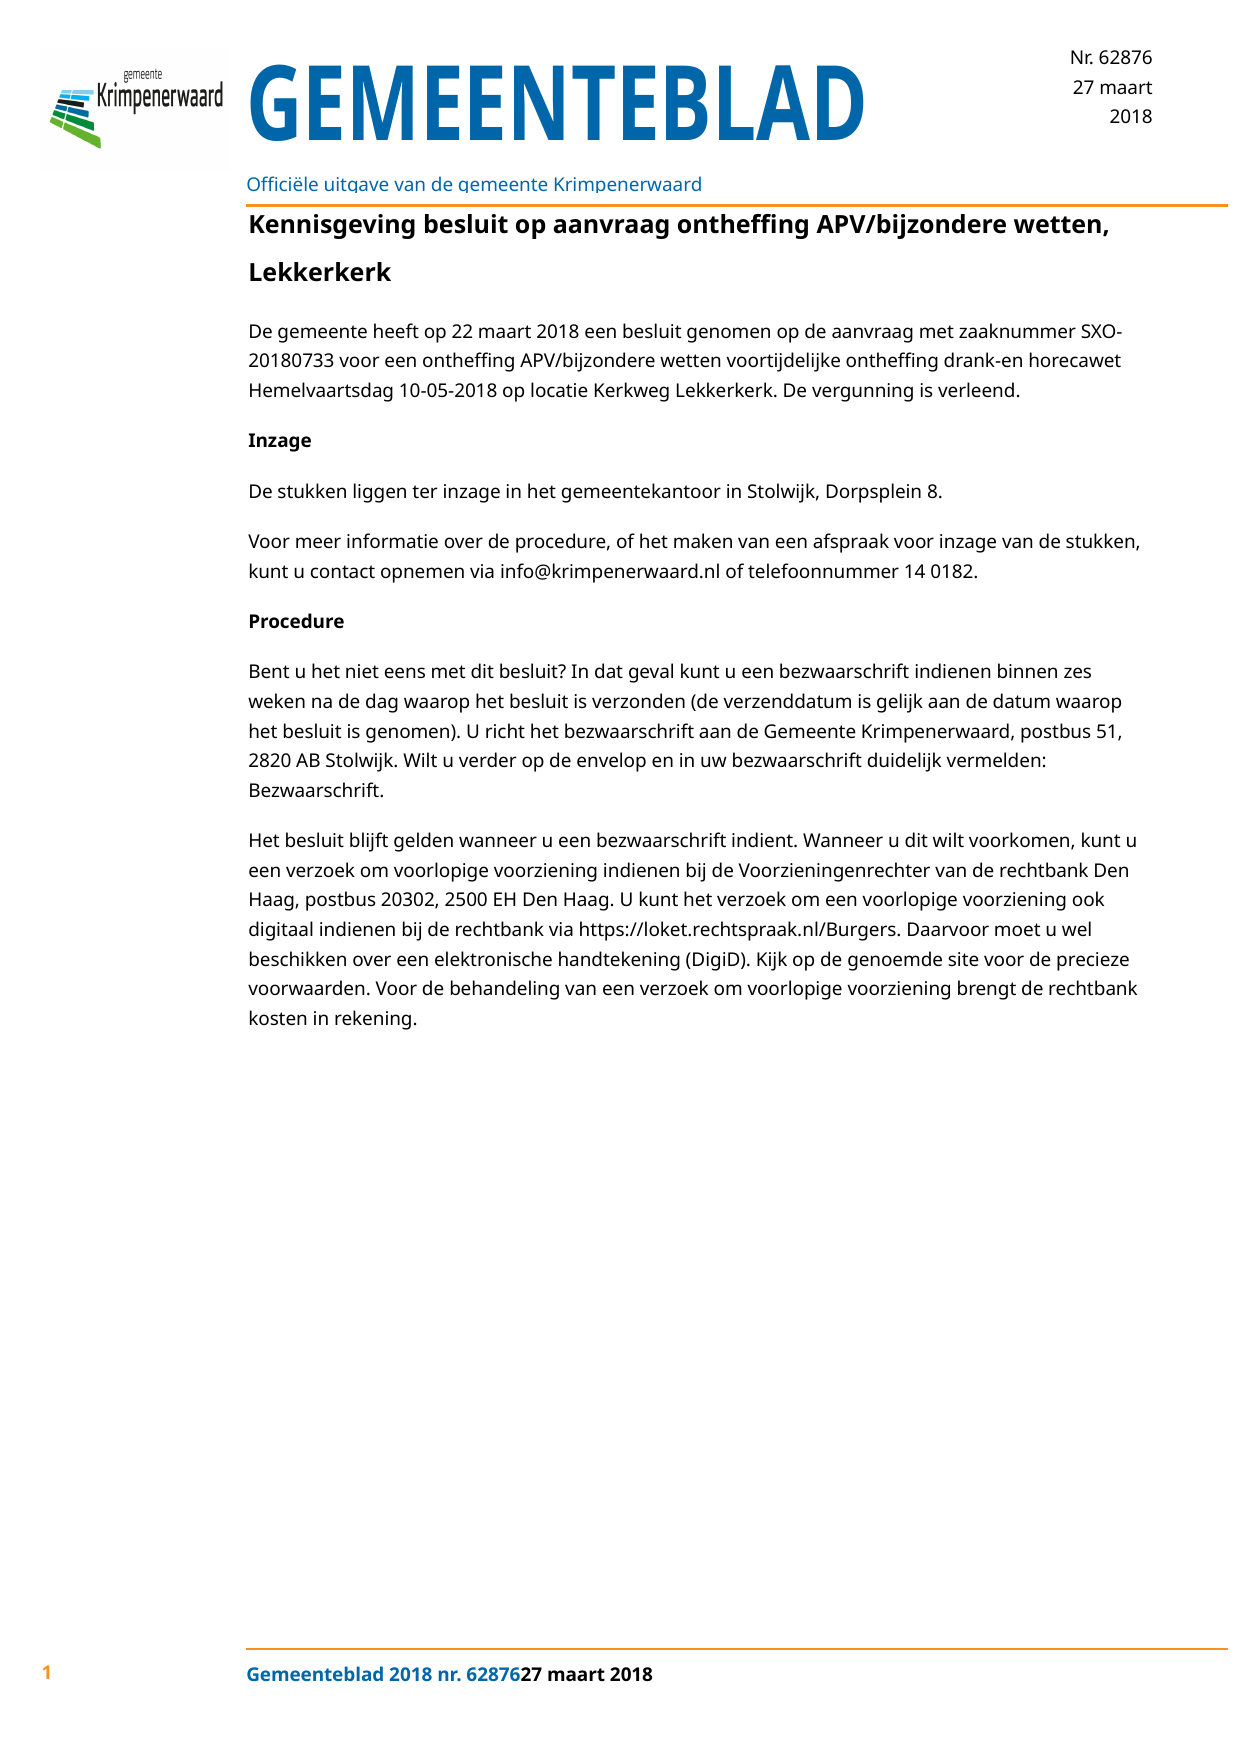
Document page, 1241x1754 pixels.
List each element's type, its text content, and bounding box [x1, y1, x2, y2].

text Inzage [248, 427, 1152, 453]
text Procedure [248, 608, 1152, 634]
picture [41, 47, 231, 172]
text Bent u het niet eens met dit besluit? In dat geval kunt u een bezwaarschrift indienen binnen zes weken na de dag waarop het besluit is verzonden (de verzenddatum is gelijk aan de datum waarop het besluit is genomen). U richt het bezwaarschrift aan de Gemeente Krimpenerwaard, postbus 51, 2820 AB Stolwijk. Wilt u verder op de envelop en in uw bezwaarschrift duidelijk vermelden: Bezwaarschrift. [248, 659, 1152, 803]
text Het besluit blijft gelden wanneer u een bezwaarschrift indient. Wanneer u dit wilt voorkomen, kunt u een verzoek om voorlopige voorziening indienen bij de Voorzieningenrechter van de rechtbank Den Haag, postbus 20302, 2500 EH Den Haag. U kunt het verzoek om een voorlopige voorziening ook digitaal indienen bij de rechtbank via https://loket.rechtspraak.nl/Burgers. Daarvoor moet u wel beschikken over een elektronische handtekening (DigiD). Kijk op de genoemde site voor de precieze voorwaarden. Voor de behandeling van een verzoek om voorlopige voorziening brengt de rechtbank kosten in rekening. [248, 827, 1152, 1031]
text De stukken liggen ter inzage in het gemeentekantoor in Stolwijk, Dorpsplein 8. [248, 478, 1152, 504]
text De gemeente heeft op 22 maart 2018 een besluit genomen op de aanvraag met zaaknummer SXO-20180733 voor een ontheffing APV/bijzondere wetten voortijdelijke ontheffing drank-en horecawet Hemelvaartsdag 10-05-2018 op locatie Kerkweg Lekkerkerk. De vergunning is verleend. [248, 318, 1152, 403]
text Voor meer informatie over de procedure, of het maken van een afspraak voor inzage van de stukken, kunt u contact opnemen via info@krimpenerwaard.nl of telefoonnummer 14 0182. [248, 528, 1152, 584]
text Kennisgeving besluit op aanvraag ontheffing APV/bijzondere wetten, Lekkerkerk [248, 207, 1152, 288]
